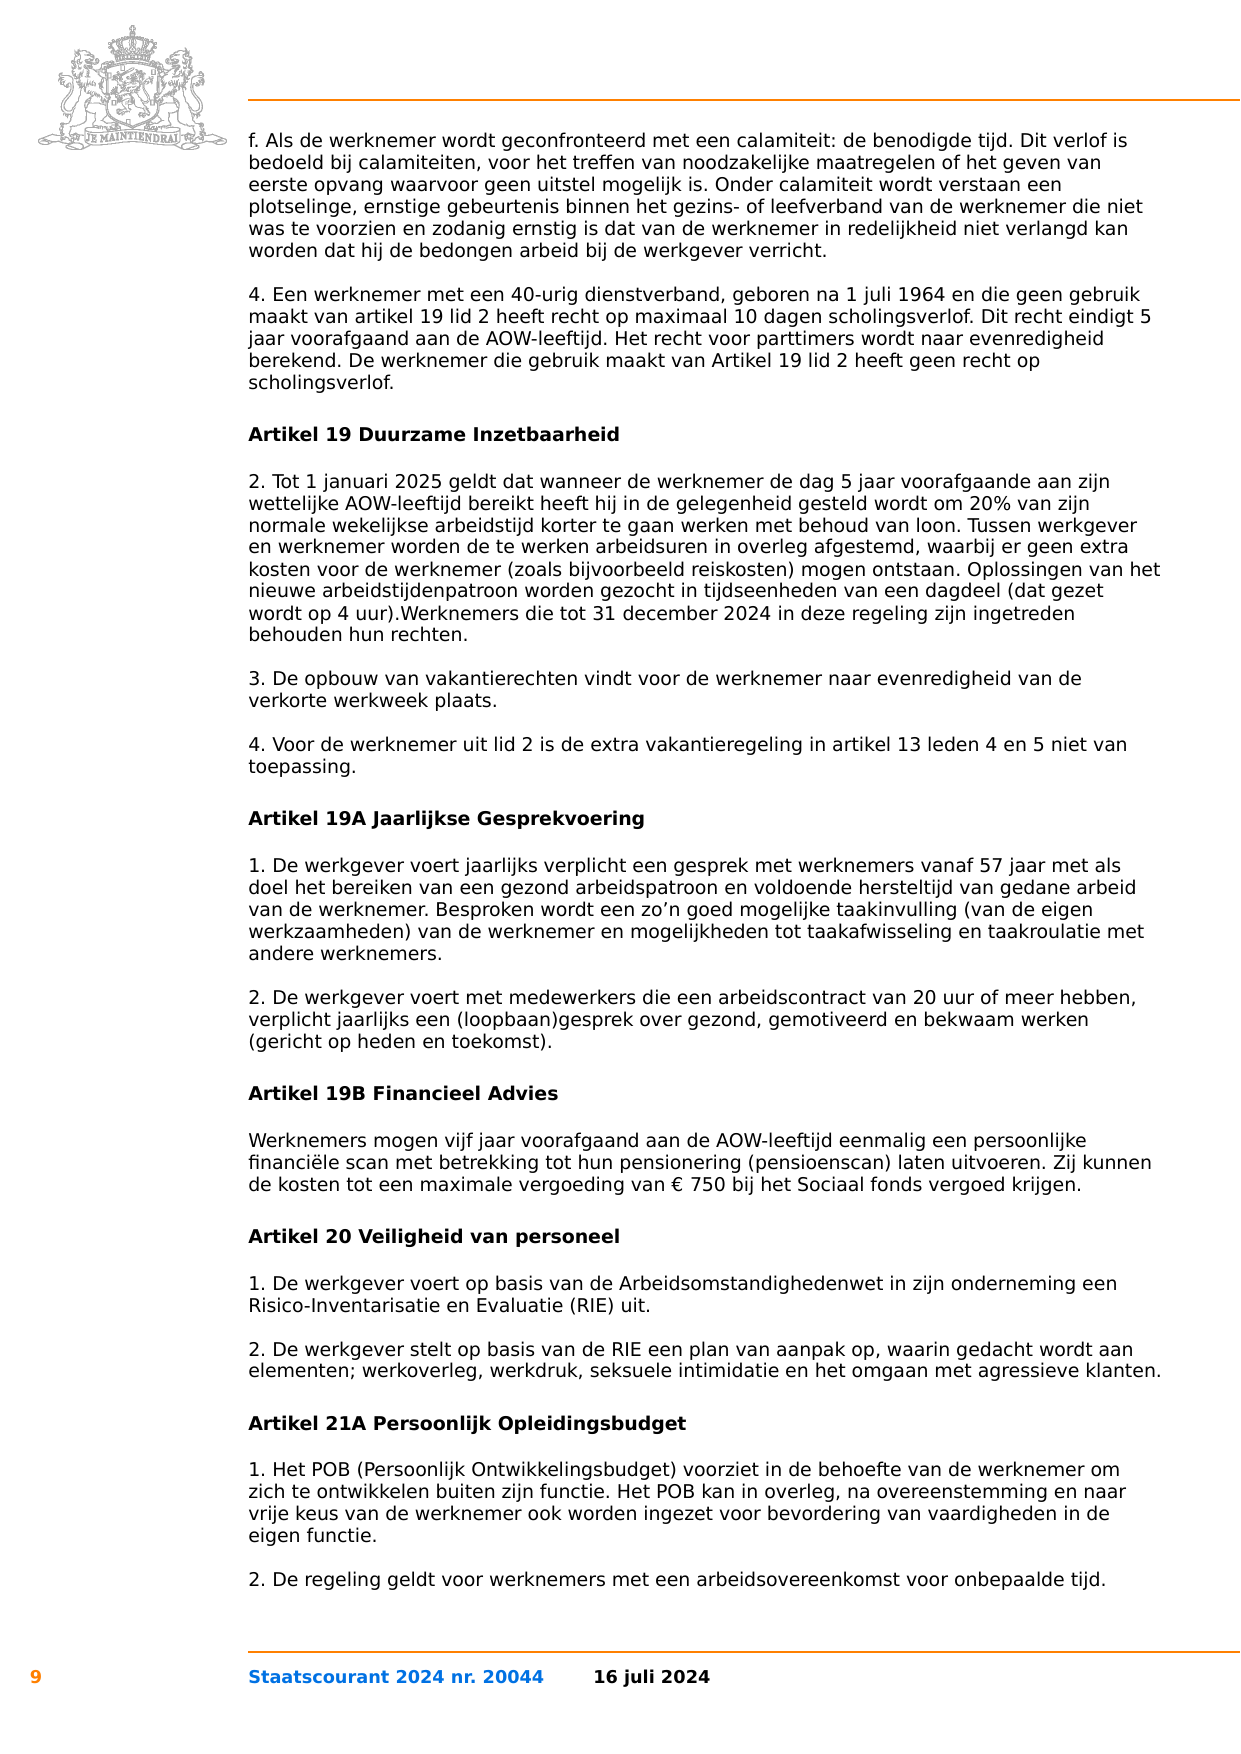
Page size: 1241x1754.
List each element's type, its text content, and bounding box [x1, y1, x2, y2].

text 2. De werkgever voert met medewerkers die een arbeidscontract van 20 uur of meer hebben, verplicht jaarlijks een (loopbaan)gesprek over gezond, gemotiveerd en bekwaam werken (gericht op heden en toekomst). [248, 987, 1163, 1053]
text 1. Het POB (Persoonlijk Ontwikkelingsbudget) voorziet in de behoefte van de werknemer om zich te ontwikkelen buiten zijn functie. Het POB kan in overleg, na overeenstemming en naar vrije keus van de werknemer ook worden ingezet voor bevordering van vaardigheden in de eigen functie. [248, 1459, 1163, 1547]
text 1. De werkgever voert op basis van de Arbeidsomstandighedenwet in zijn onderneming een Risico-Inventarisatie en Evaluatie (RIE) uit. [248, 1273, 1163, 1317]
picture [38, 25, 227, 150]
text 2. Tot 1 januari 2025 geldt dat wanneer de werknemer de dag 5 jaar voorafgaande aan zijn wettelijke AOW-leeftijd bereikt heeft hij in de gelegenheid gesteld wordt om 20% van zijn normale wekelijkse arbeidstijd korter te gaan werken met behoud van loon. Tussen werkgever en werknemer worden de te werken arbeidsuren in overleg afgestemd, waarbij er geen extra kosten voor de werknemer (zoals bijvoorbeeld reiskosten) mogen ontstaan. Oplossingen van het nieuwe arbeidstijdenpatroon worden gezocht in tijdseenheden van een dagdeel (dat gezet wordt op 4 uur).Werknemers die tot 31 december 2024 in deze regeling zijn ingetreden behouden hun rechten. [248, 471, 1163, 646]
text 4. Voor de werknemer uit lid 2 is de extra vakantieregeling in artikel 13 leden 4 en 5 niet van toepassing. [248, 734, 1163, 778]
subtitle Artikel 21A Persoonlijk Opleidingsbudget [248, 1412, 1163, 1434]
subtitle Artikel 19B Financieel Advies [248, 1083, 1163, 1105]
text 1. De werkgever voert jaarlijks verplicht een gesprek met werknemers vanaf 57 jaar met als doel het bereiken van een gezond arbeidspatroon en voldoende hersteltijd van gedane arbeid van de werknemer. Besproken wordt een zo’n goed mogelijke taakinvulling (van de eigen werkzaamheden) van de werknemer en mogelijkheden tot taakafwisseling en taakroulatie met andere werknemers. [248, 855, 1163, 965]
text f. Als de werknemer wordt geconfronteerd met een calamiteit: de benodigde tijd. Dit verlof is bedoeld bij calamiteiten, voor het treffen van noodzakelijke maatregelen of het geven van eerste opvang waarvoor geen uitstel mogelijk is. Onder calamiteit wordt verstaan een plotselinge, ernstige gebeurtenis binnen het gezins- of leefverband van de werknemer die niet was te voorzien en zodanig ernstig is dat van de werknemer in redelijkheid niet verlangd kan worden dat hij de bedongen arbeid bij de werkgever verricht. [248, 130, 1163, 262]
text 2. De regeling geldt voor werknemers met een arbeidsovereenkomst voor onbepaalde tijd. [248, 1569, 1163, 1591]
subtitle Artikel 19A Jaarlijkse Gesprekvoering [248, 808, 1163, 830]
text 3. De opbouw van vakantierechten vindt voor de werknemer naar evenredigheid van de verkorte werkweek plaats. [248, 668, 1163, 712]
subtitle Artikel 19 Duurzame Inzetbaarheid [248, 423, 1163, 446]
subtitle Artikel 20 Veiligheid van personeel [248, 1226, 1163, 1248]
text 4. Een werknemer met een 40-urig dienstverband, geboren na 1 juli 1964 en die geen gebruik maakt van artikel 19 lid 2 heeft recht op maximaal 10 dagen scholingsverlof. Dit recht eindigt 5 jaar voorafgaand aan de AOW-leeftijd. Het recht voor parttimers wordt naar evenredigheid berekend. De werknemer die gebruik maakt van Artikel 19 lid 2 heeft geen recht op scholingsverlof. [248, 284, 1163, 393]
text Werknemers mogen vijf jaar voorafgaand aan de AOW-leeftijd eenmalig een persoonlijke financiële scan met betrekking tot hun pensionering (pensioenscan) laten uitvoeren. Zij kunnen de kosten tot een maximale vergoeding van € 750 bij het Sociaal fonds vergoed krijgen. [248, 1130, 1163, 1196]
text 2. De werkgever stelt op basis van de RIE een plan van aanpak op, waarin gedacht wordt aan elementen; werkoverleg, werkdruk, seksuele intimidatie en het omgaan met agressieve klanten. [248, 1338, 1163, 1382]
